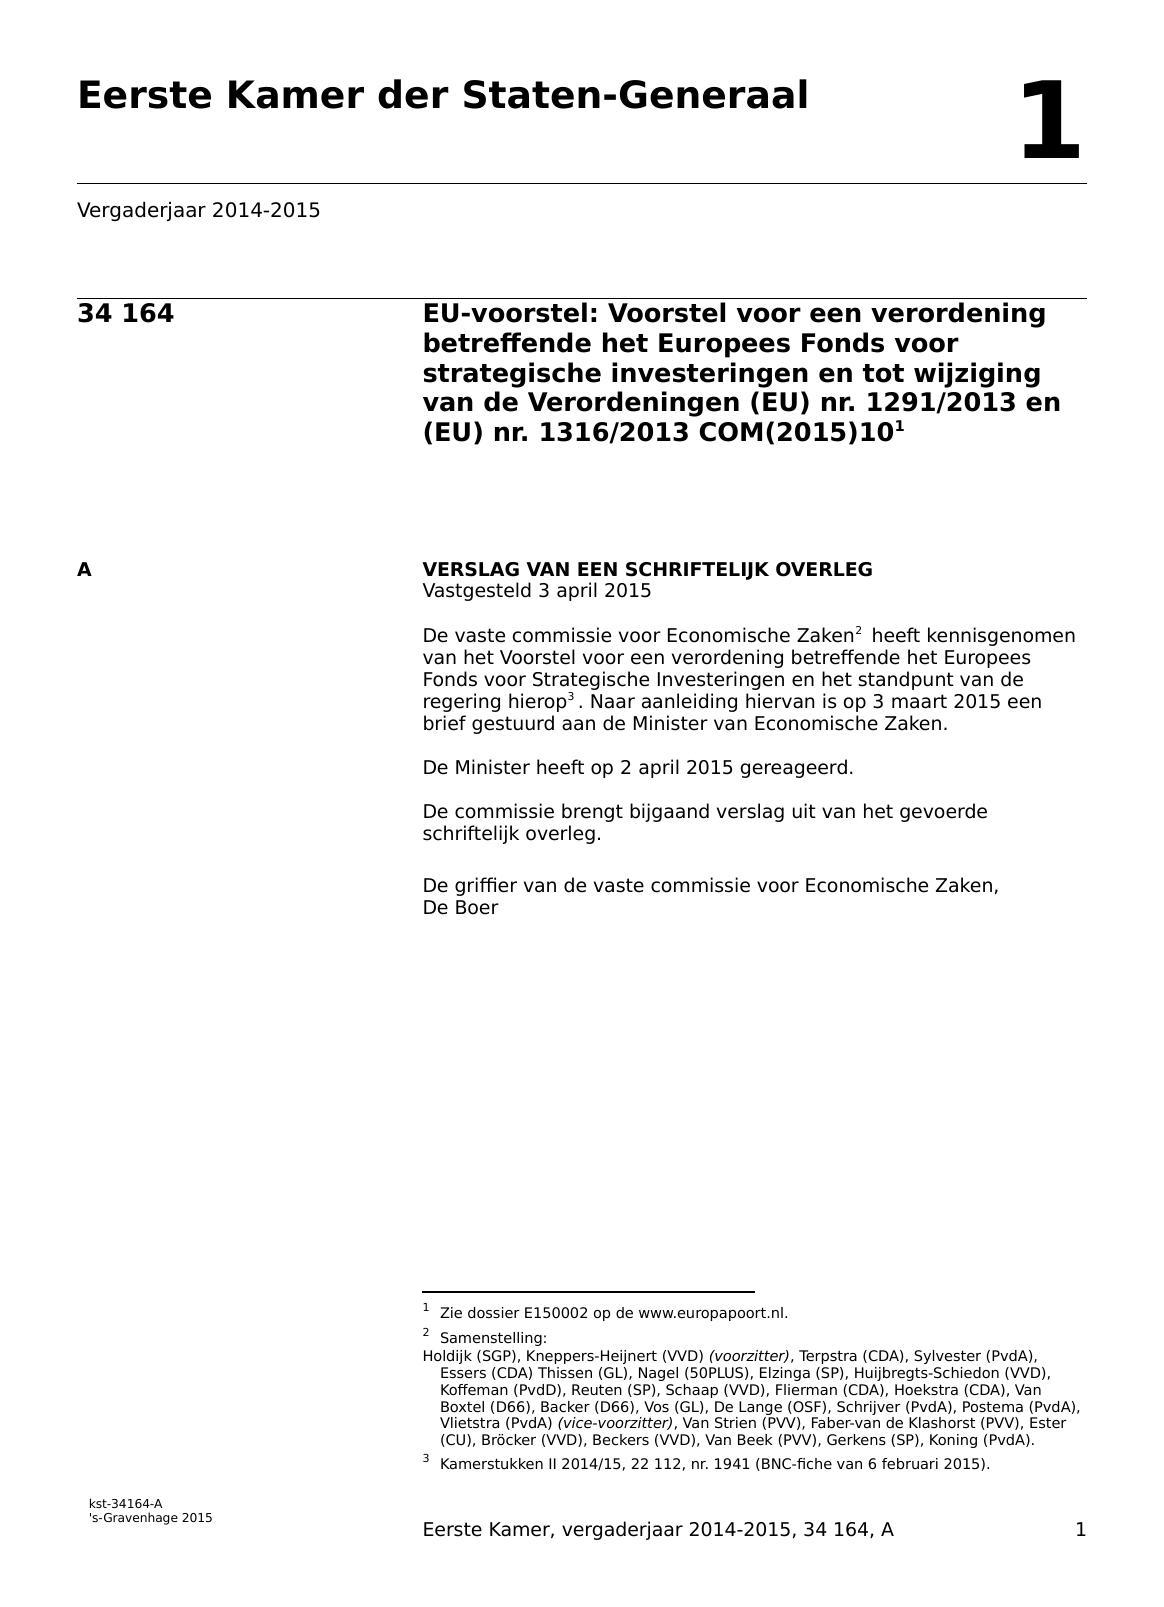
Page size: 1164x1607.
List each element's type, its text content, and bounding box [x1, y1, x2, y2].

subtitle 34 164 EU-voorstel: Voorstel voor een verordening betreffende het Europees Fonds voor strategische investeringen en tot wijziging van de Verordeningen (EU) nr. 1291/2013 en (EU) nr. 1316/2013 COM(2015)10 [77, 299, 1087, 447]
text Holdijk (SGP), Kneppers-Heijnert (VVD) (voorzitter), Terpstra (CDA), Sylvester (PvdA), Essers (CDA) Thissen (GL), Nagel (50PLUS), Elzinga (SP), Huijbregts-Schiedon (VVD), Koffeman (PvdD), Reuten (SP), Schaap (VVD), Flierman (CDA), Hoekstra (CDA), Van Boxtel (D66), Backer (D66), Vos (GL), De Lange (OSF), Schrijver (PvdA), Postema (PvdA), Vlietstra (PvdA) (vice-voorzitter), Van Strien (PVV), Faber-van de Klashorst (PVV), Ester (CU), Bröcker (VVD), Beckers (VVD), Van Beek (PVV), Gerkens (SP), Koning (PvdA). [422, 1348, 1087, 1449]
table_header Eerste Kamer der Staten-Generaal [77, 59, 886, 183]
text De Minister heeft op 2 april 2015 gereageerd. [422, 757, 1087, 779]
text Vastgesteld 3 april 2015 [422, 580, 1087, 602]
text Zie dossier E150002 op de www.europapoort.nl. [422, 1301, 1087, 1323]
text Kamerstukken II 2014/15, 22 112, nr. 1941 (BNC-fiche van 6 februari 2015). [422, 1452, 1087, 1474]
text De commissie brengt bijgaand verslag uit van het gevoerde schriftelijk overleg. [422, 801, 1087, 845]
table_header 1 [886, 59, 1087, 183]
table_cell Vergaderjaar 2014-2015 [77, 184, 1087, 298]
text 's-Gravenhage 2015 [88, 1511, 323, 1525]
subtitle A VERSLAG VAN EEN SCHRIFTELIJK OVERLEG [77, 558, 1087, 580]
text De griffier van de vaste commissie voor Economische Zaken, De Boer [422, 875, 1087, 919]
text De vaste commissie voor Economische Zaken heeft kennisgenomen van het Voorstel voor een verordening betreffende het Europees Fonds voor Strategische Investeringen en het standpunt van de regering hierop. Naar aanleiding hiervan is op 3 maart 2015 een brief gestuurd aan de Minister van Economische Zaken. [422, 624, 1087, 734]
text kst-34164-A [88, 1497, 323, 1511]
text Samenstelling: [422, 1326, 1087, 1348]
